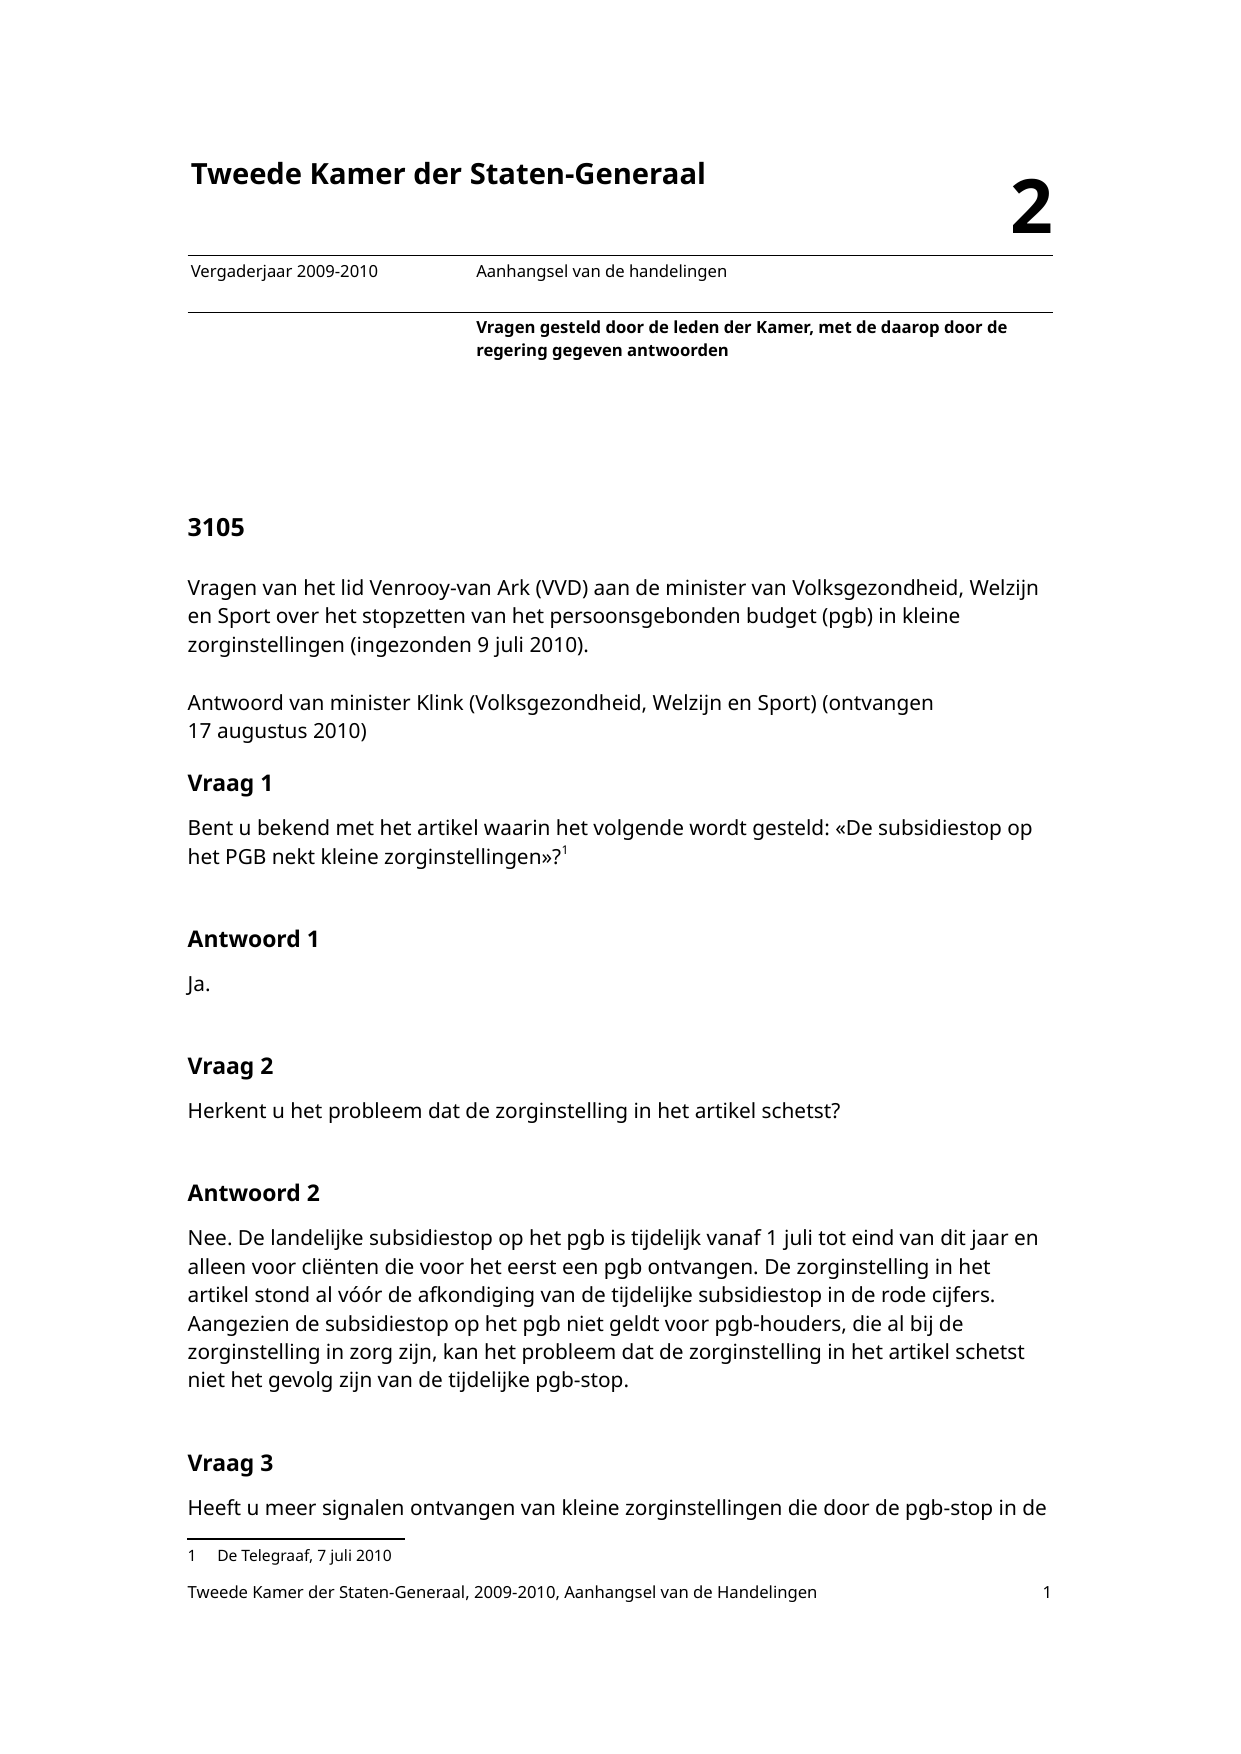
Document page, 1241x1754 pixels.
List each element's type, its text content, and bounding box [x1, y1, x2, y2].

subtitle Vraag 2 [187, 1050, 1053, 1081]
table_cell Aanhangsel van de handelingen [473, 256, 1053, 312]
text Antwoord van minister Klink (Volksgezondheid, Welzijn en Sport) (ontvangen 17 augustus 2010) [187, 688, 1053, 745]
subtitle Antwoord 1 [187, 923, 1053, 954]
text Ja. [187, 969, 1053, 997]
text Bent u bekend met het artikel waarin het volgende wordt gesteld: «De subsidiestop op het PGB nekt kleine zorginstellingen»? [187, 813, 1053, 870]
subtitle Vraag 1 [187, 767, 1053, 798]
subtitle Antwoord 2 [187, 1177, 1053, 1208]
text Vragen van het lid Venrooy-van Ark (VVD) aan de minister van Volksgezondheid, Welzijn en Sport over het stopzetten van het persoonsgebonden budget (pgb) in kleine zorginstellingen (ingezonden 9 juli 2010). [187, 573, 1053, 658]
table_cell Vergaderjaar 2009-2010 [188, 256, 473, 312]
text 3105 [187, 509, 1053, 543]
table_cell Vragen gesteld door de leden der Kamer, met de daarop door de regering gegeven antwoorden [473, 313, 1053, 361]
subtitle Vraag 3 [187, 1447, 1053, 1478]
text De Telegraaf, 7 juli 2010 [187, 1538, 1053, 1566]
text Herkent u het probleem dat de zorginstelling in het artikel schetst? [187, 1096, 1053, 1125]
text Nee. De landelijke subsidiestop op het pgb is tijdelijk vanaf 1 juli tot eind van dit jaar en alleen voor cliënten die voor het eerst een pgb ontvangen. De zorginstelling in het artikel stond al vóór de afkondiging van de tijdelijke subsidiestop in de rode cijfers. Aangezien de subsidiestop op het pgb niet geldt voor pgb-houders, die al bij de zorginstelling in zorg zijn, kan het probleem dat de zorginstelling in het artikel schetst niet het gevolg zijn van de tijdelijke pgb-stop. [187, 1223, 1053, 1394]
table_header 2 [880, 150, 1053, 255]
text Heeft u meer signalen ontvangen van kleine zorginstellingen die door de pgb-stop in de [187, 1493, 1053, 1521]
table_cell [188, 313, 473, 361]
table_header Tweede Kamer der Staten-Generaal [188, 150, 879, 255]
